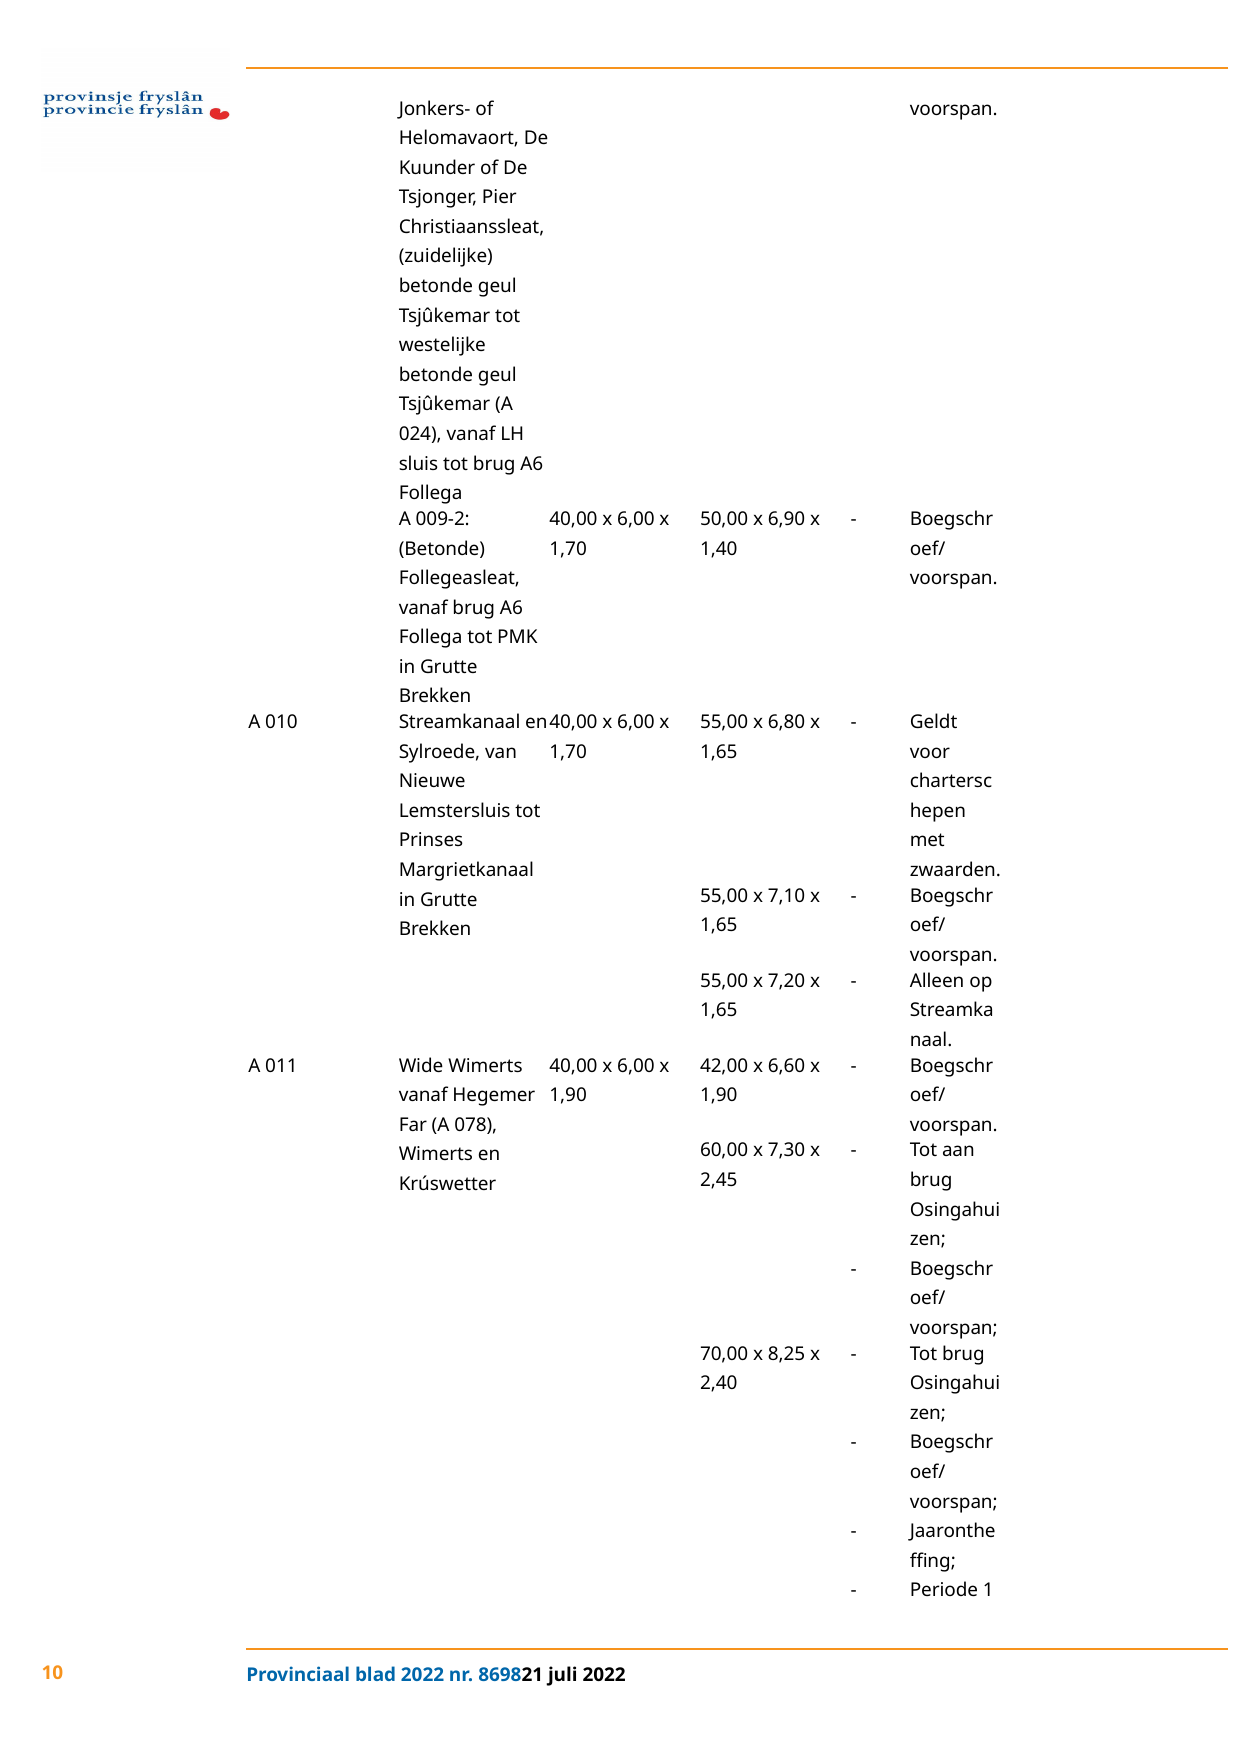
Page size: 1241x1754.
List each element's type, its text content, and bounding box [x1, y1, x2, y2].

table_cell Boegschroef/ voorspan. [850, 882, 1001, 967]
table_cell 70,00 x 8,25 x 2,40 [700, 1340, 850, 1602]
table_cell [399, 1196, 549, 1602]
table_cell [1001, 1052, 1152, 1137]
table_cell 55,00 x 7,20 x 1,65 [700, 967, 850, 1052]
table_cell 40,00 x 6,00 x 1,90 [549, 1052, 700, 1602]
table_cell [1001, 1196, 1152, 1340]
table_cell [1001, 95, 1152, 505]
table_cell 55,00 x 7,10 x 1,65 [700, 882, 850, 967]
table_cell [1001, 967, 1152, 1052]
table_cell A 011 [248, 1052, 398, 1602]
table_cell [549, 95, 700, 505]
table_cell Tot aan brug Osingahuizen; Boegschroef/ voorspan; [850, 1137, 1001, 1340]
table_cell Wide Wimerts vanaf Hegemer Far (A 078), Wimerts en Krúswetter [399, 1052, 549, 1196]
table_cell Alleen op Streamkanaal. [850, 967, 1001, 1052]
picture [41, 47, 231, 172]
table_cell Boegschroef/ voorspan. [850, 505, 1001, 708]
table_cell 40,00 x 6,00 x 1,70 [549, 505, 700, 708]
table_cell 50,00 x 6,90 x 1,40 [700, 505, 850, 708]
table_cell A 010 [248, 708, 398, 1052]
table_cell [1001, 505, 1152, 708]
table_cell Jonkers- of Helomavaort, De Kuunder of De Tsjonger, Pier Christiaanssleat, (zuidelijke) betonde geul Tsjûkemar tot westelijke betonde geul Tsjûkemar (A 024), vanaf LH sluis tot brug A6 Follega [399, 95, 549, 505]
table_cell Geldt voor charterschepen met zwaarden. [850, 708, 1001, 882]
table_cell Streamkanaal en Sylroede, van Nieuwe Lemstersluis tot Prinses Margrietkanaal in Grutte Brekken [399, 708, 549, 1052]
table_cell [1001, 708, 1152, 882]
table_cell [248, 95, 398, 708]
table_cell 42,00 x 6,60 x 1,90 [700, 1052, 850, 1137]
table_cell 55,00 x 6,80 x 1,65 [700, 708, 850, 882]
table_cell 60,00 x 7,30 x 2,45 [700, 1137, 850, 1340]
table_cell 40,00 x 6,00 x 1,70 [549, 708, 700, 1052]
table_cell Tot brug Osingahuizen; Boegschroef/ voorspan; Jaarontheffing; Periode 1 [850, 1340, 1001, 1602]
table_cell voorspan. [850, 95, 1001, 505]
table_cell [700, 95, 850, 505]
table_cell Boegschroef/ voorspan. [850, 1052, 1001, 1137]
table_cell [1001, 882, 1152, 967]
table_cell [1001, 1137, 1152, 1196]
table_cell [1001, 1340, 1152, 1602]
table_cell A 009-2: (Betonde) Follegeasleat, vanaf brug A6 Follega tot PMK in Grutte Brekken [399, 505, 549, 708]
